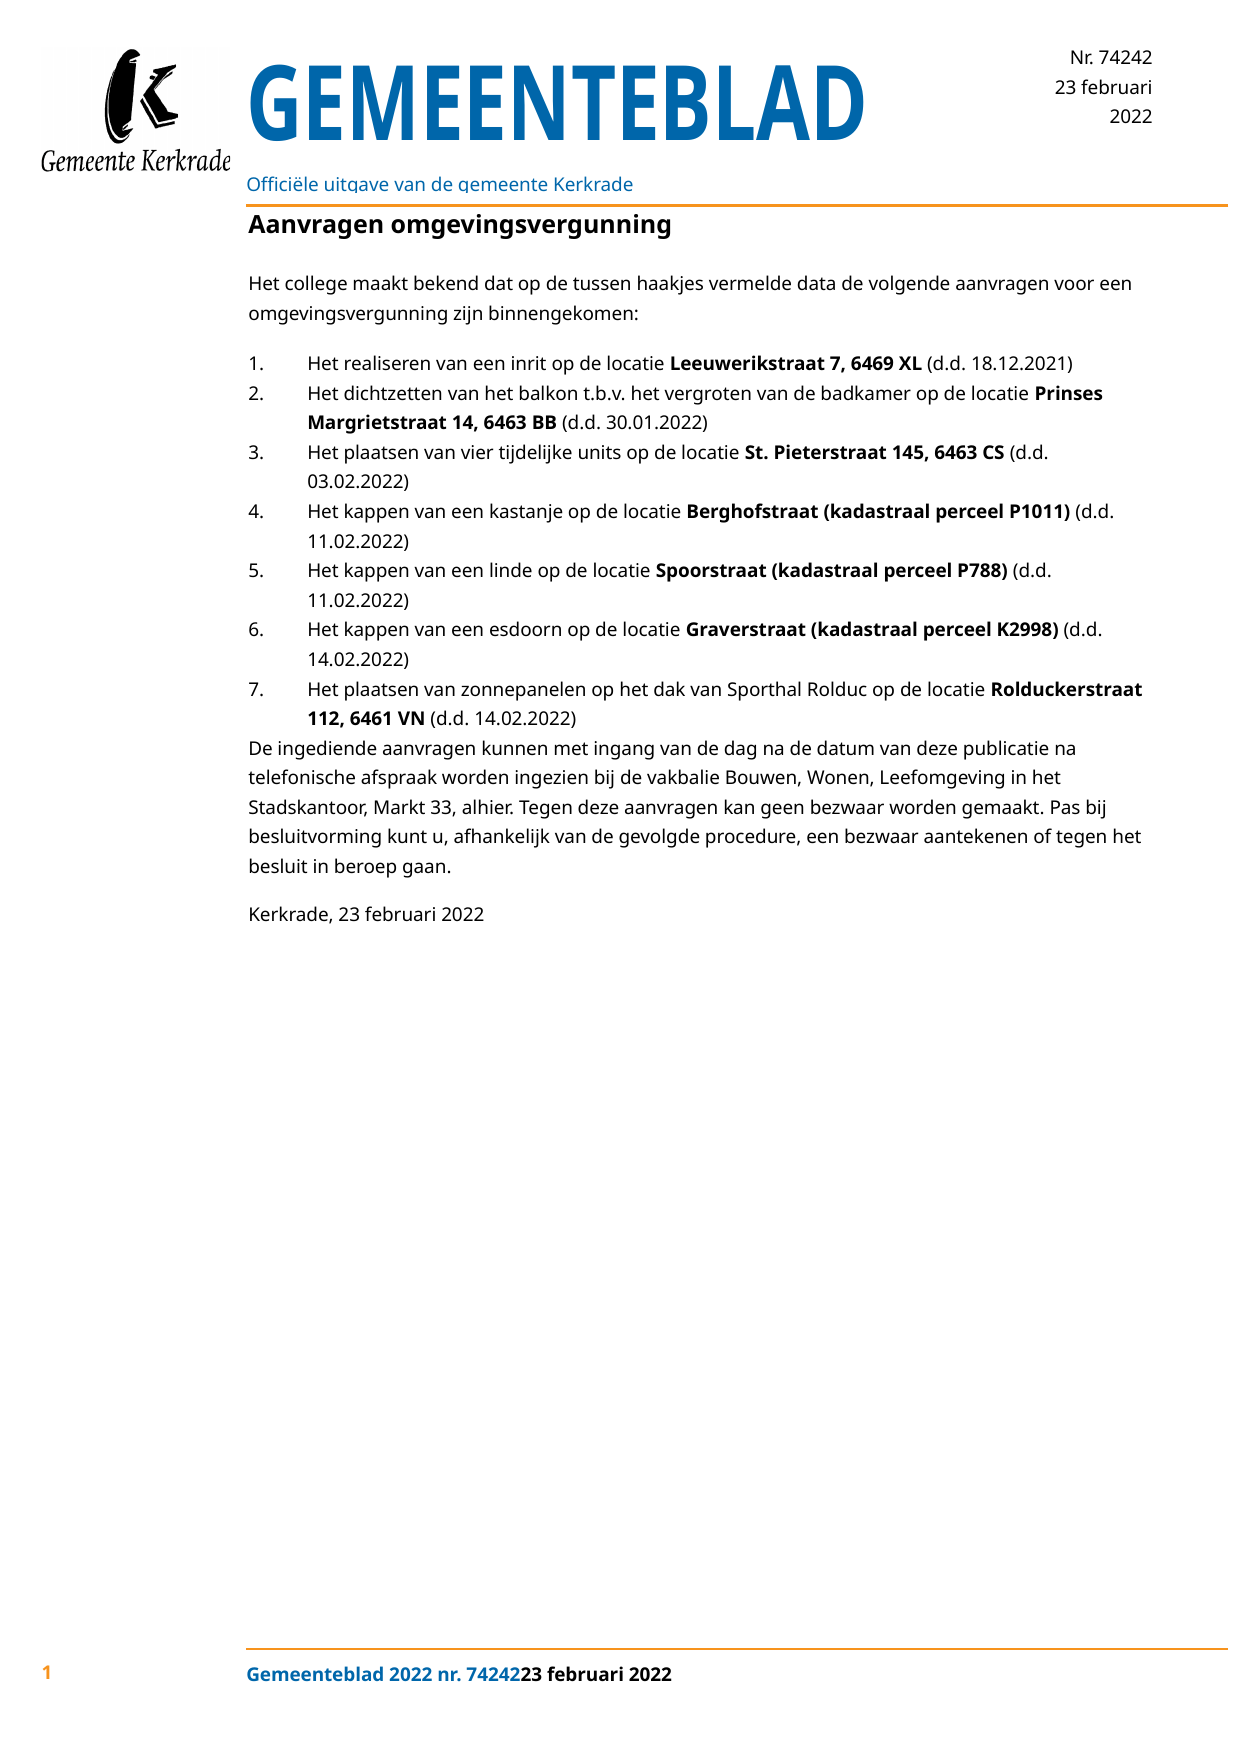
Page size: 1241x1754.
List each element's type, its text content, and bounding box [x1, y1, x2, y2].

list Het kappen van een esdoorn op de locatie Graverstraat (kadastraal perceel K2998) (d.d. 14.02.2022) [248, 617, 1152, 672]
list Het plaatsen van vier tijdelijke units op de locatie St. Pieterstraat 145, 6463 CS (d.d. 03.02.2022) [248, 439, 1152, 494]
text De ingediende aanvragen kunnen met ingang van de dag na de datum van deze publicatie na telefonische afspraak worden ingezien bij de vakbalie Bouwen, Wonen, Leefomgeving in het Stadskantoor, Markt 33, alhier. Tegen deze aanvragen kan geen bezwaar worden gemaakt. Pas bij besluitvorming kunt u, afhankelijk van de gevolgde procedure, een bezwaar aantekenen of tegen het besluit in beroep gaan. [248, 735, 1152, 879]
text Het college maakt bekend dat op de tussen haakjes vermelde data de volgende aanvragen voor een omgevingsvergunning zijn binnengekomen: [248, 270, 1152, 326]
list Het plaatsen van zonnepanelen op het dak van Sporthal Rolduc op de locatie Rolduckerstraat 112, 6461 VN (d.d. 14.02.2022) [248, 676, 1152, 731]
list Het kappen van een kastanje op de locatie Berghofstraat (kadastraal perceel P1011) (d.d. 11.02.2022) [248, 498, 1152, 553]
list Het realiseren van een inrit op de locatie Leeuwerikstraat 7, 6469 XL (d.d. 18.12.2021) [248, 350, 1152, 376]
picture [41, 47, 231, 172]
list Het dichtzetten van het balkon t.b.v. het vergroten van de badkamer op de locatie Prinses Margrietstraat 14, 6463 BB (d.d. 30.01.2022) [248, 380, 1152, 435]
list Het kappen van een linde op de locatie Spoorstraat (kadastraal perceel P788) (d.d. 11.02.2022) [248, 557, 1152, 613]
text Kerkrade, 23 februari 2022 [248, 901, 1152, 927]
text Aanvragen omgevingsvergunning [248, 207, 1152, 241]
